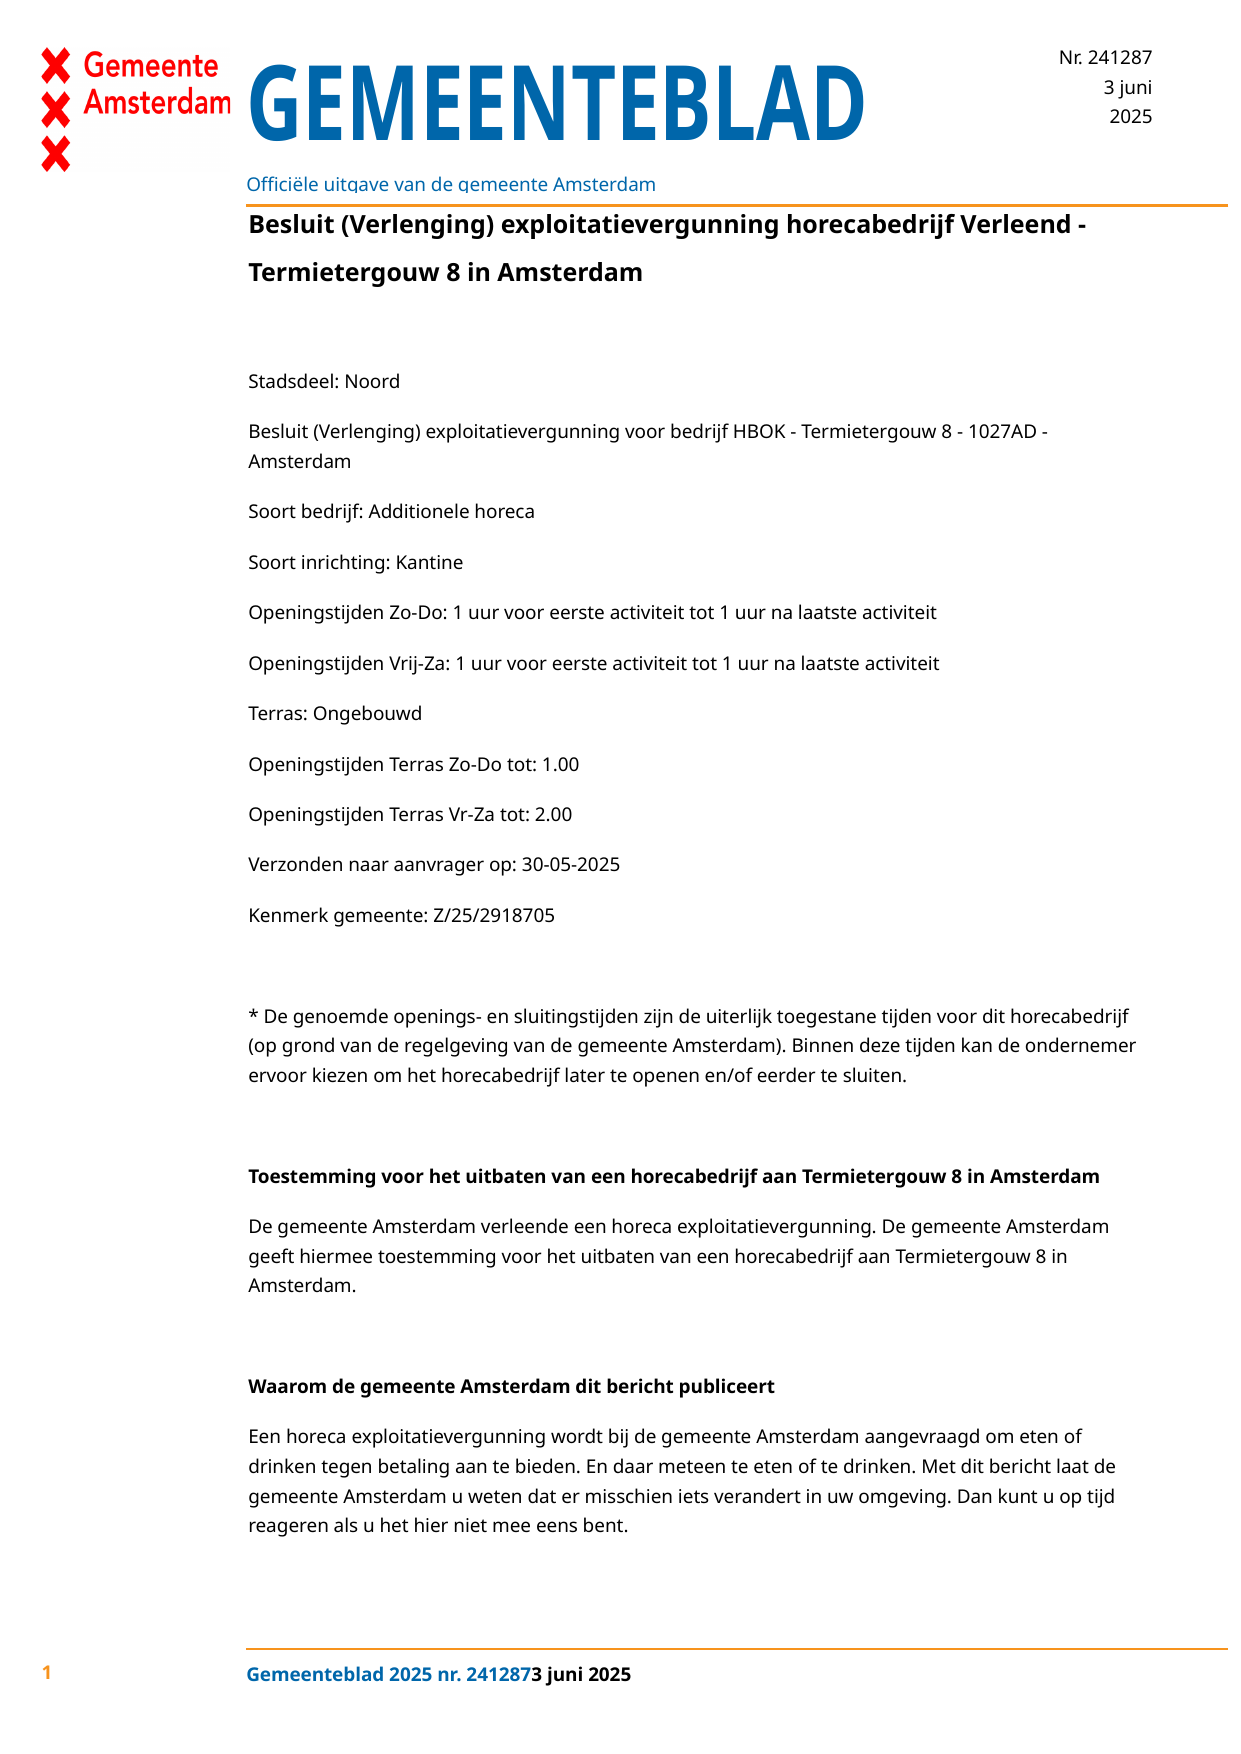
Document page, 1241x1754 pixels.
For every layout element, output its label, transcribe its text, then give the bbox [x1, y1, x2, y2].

text Soort bedrijf: Additionele horeca [248, 499, 1152, 524]
text Openingstijden Zo-Do: 1 uur voor eerste activiteit tot 1 uur na laatste activiteit [248, 599, 1152, 625]
text Kenmerk gemeente: Z/25/2918705 [248, 902, 1152, 928]
text Besluit (Verlenging) exploitatievergunning horecabedrijf Verleend - Termietergouw 8 in Amsterdam [248, 207, 1152, 288]
text Besluit (Verlenging) exploitatievergunning voor bedrijf HBOK - Termietergouw 8 - 1027AD - Amsterdam [248, 419, 1152, 474]
text Openingstijden Terras Vr-Za tot: 2.00 [248, 801, 1152, 827]
picture [41, 47, 231, 172]
text Toestemming voor het uitbaten van een horecabedrijf aan Termietergouw 8 in Amsterdam [248, 1163, 1152, 1189]
text Een horeca exploitatievergunning wordt bij de gemeente Amsterdam aangevraagd om eten of drinken tegen betaling aan te bieden. En daar meteen te eten of te drinken. Met dit bericht laat de gemeente Amsterdam u weten dat er misschien iets verandert in uw omgeving. Dan kunt u op tijd reageren als u het hier niet mee eens bent. [248, 1424, 1152, 1538]
text Waarom de gemeente Amsterdam dit bericht publiceert [248, 1373, 1152, 1399]
text Openingstijden Terras Zo-Do tot: 1.00 [248, 751, 1152, 777]
text Soort inrichting: Kantine [248, 549, 1152, 575]
text Terras: Ongebouwd [248, 700, 1152, 726]
text Stadsdeel: Noord [248, 368, 1152, 394]
text De gemeente Amsterdam verleende een horeca exploitatievergunning. De gemeente Amsterdam geeft hiermee toestemming voor het uitbaten van een horecabedrijf aan Termietergouw 8 in Amsterdam. [248, 1213, 1152, 1298]
text * De genoemde openings- en sluitingstijden zijn de uiterlijk toegestane tijden voor dit horecabedrijf (op grond van de regelgeving van de gemeente Amsterdam). Binnen deze tijden kan de ondernemer ervoor kiezen om het horecabedrijf later te openen en/of eerder te sluiten. [248, 1003, 1152, 1088]
text Verzonden naar aanvrager op: 30-05-2025 [248, 852, 1152, 877]
text Openingstijden Vrij-Za: 1 uur voor eerste activiteit tot 1 uur na laatste activiteit [248, 650, 1152, 676]
